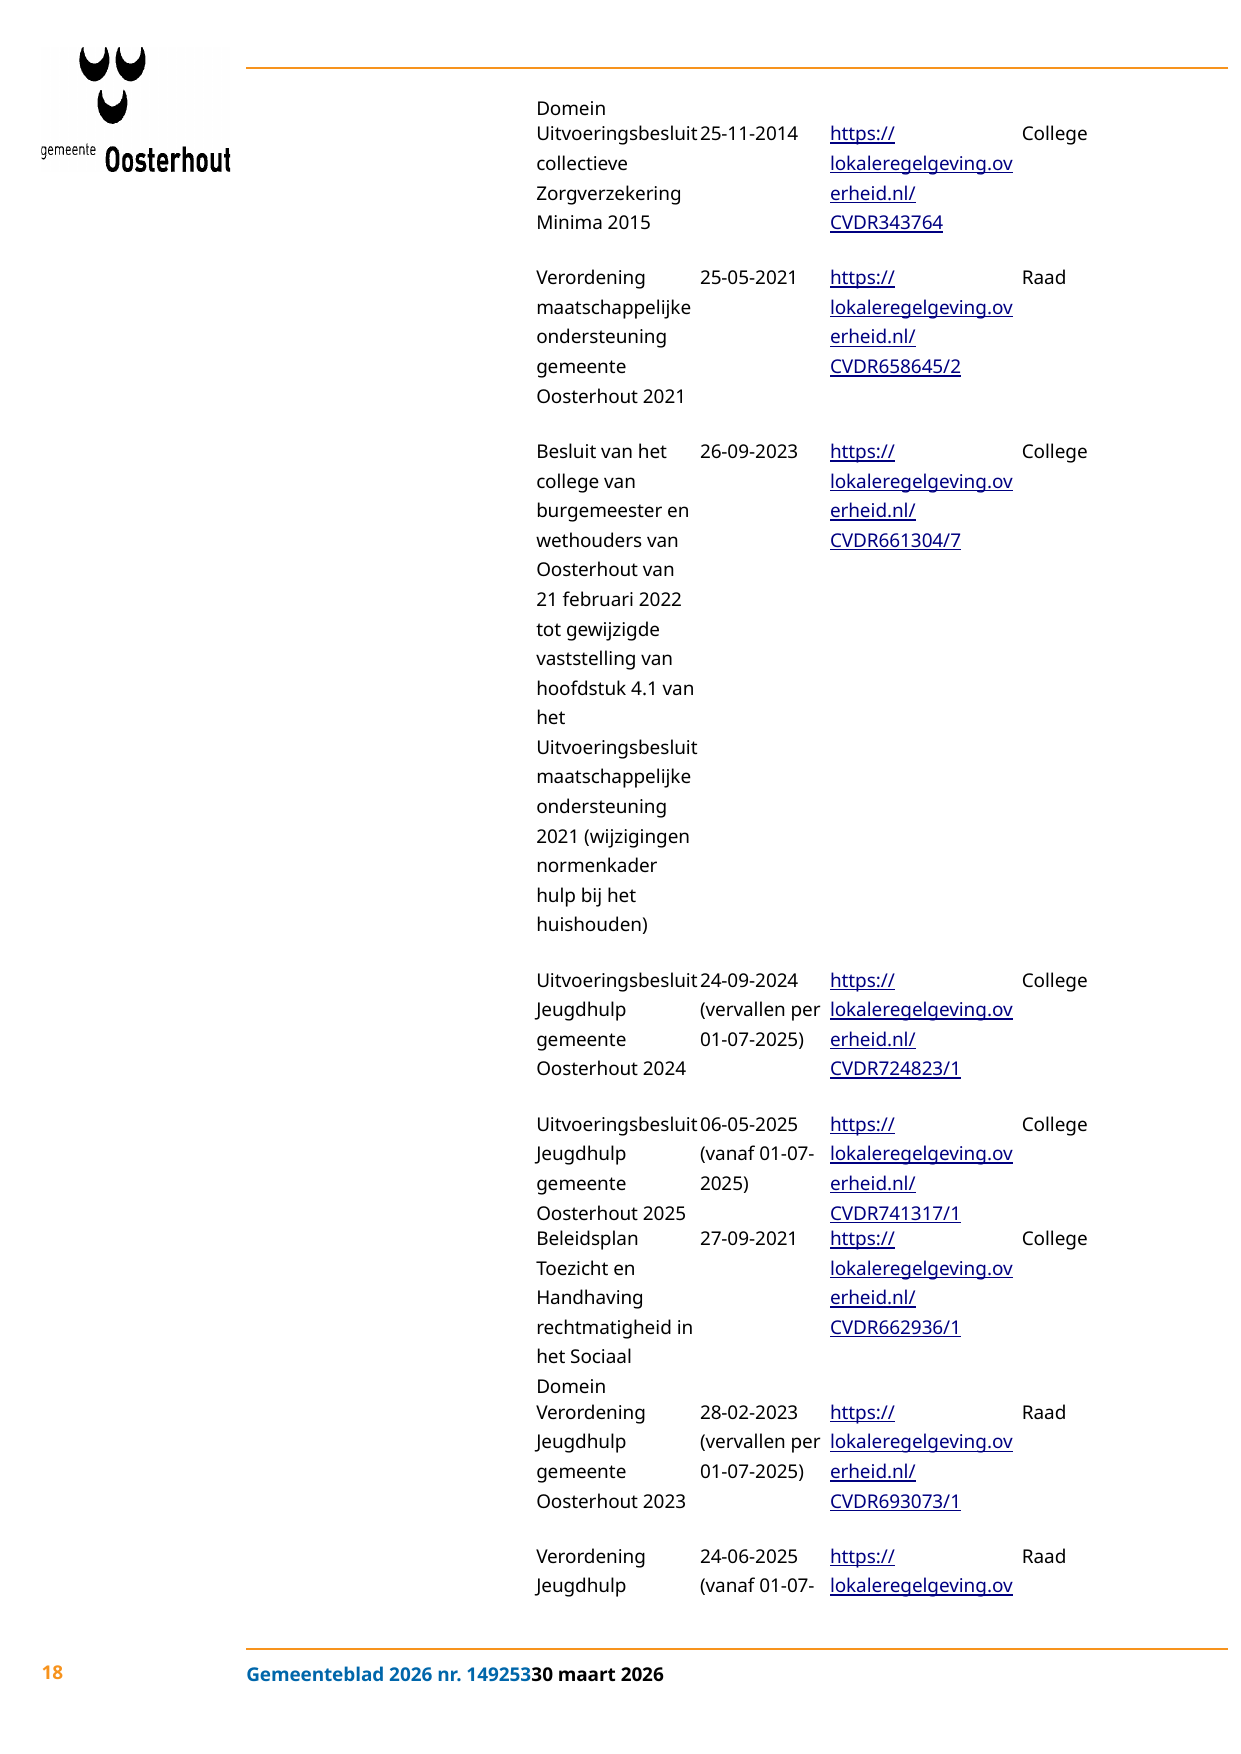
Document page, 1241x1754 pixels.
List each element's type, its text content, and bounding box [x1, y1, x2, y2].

table_cell Verordening maatschappelijke ondersteuning gemeente Oosterhout 2021 [536, 265, 700, 438]
table_cell [248, 95, 378, 121]
picture [41, 47, 231, 172]
table_cell [248, 121, 378, 264]
table_cell [248, 1225, 378, 1399]
table_cell [248, 265, 378, 438]
table_cell https://lokaleregelgeving.overheid.nl/CVDR724823/1 [830, 967, 1022, 1111]
table_cell College [1022, 967, 1152, 1111]
table_cell https://lokaleregelgeving.ov [830, 1543, 1022, 1598]
table_cell 25-05-2021 [700, 265, 830, 438]
table_cell https://lokaleregelgeving.overheid.nl/CVDR741317/1 [830, 1111, 1022, 1225]
table_cell Uitvoeringsbesluit Jeugdhulp gemeente Oosterhout 2024 [536, 967, 700, 1111]
table_cell Domein [536, 95, 700, 121]
table_cell [248, 1399, 378, 1543]
table_cell [248, 1543, 378, 1598]
table_cell Beleidsplan Toezicht en Handhaving rechtmatigheid in het Sociaal Domein [536, 1225, 700, 1399]
table_cell https://lokaleregelgeving.overheid.nl/CVDR661304/7 [830, 438, 1022, 967]
table_cell Verordening Jeugdhulp gemeente Oosterhout 2023 [536, 1399, 700, 1543]
table_cell [378, 967, 536, 1111]
table_cell 27-09-2021 [700, 1225, 830, 1399]
table_cell https://lokaleregelgeving.overheid.nl/CVDR693073/1 [830, 1399, 1022, 1543]
table_cell College [1022, 1111, 1152, 1225]
table_cell [378, 1111, 536, 1225]
table_cell [248, 438, 378, 967]
table_cell [378, 438, 536, 967]
table_cell 06-05-2025 (vanaf 01-07-2025) [700, 1111, 830, 1225]
table_cell Raad [1022, 265, 1152, 438]
table_cell [700, 95, 830, 121]
table_cell [378, 265, 536, 438]
table_cell Raad [1022, 1543, 1152, 1598]
table_cell College [1022, 438, 1152, 967]
table_cell Uitvoeringsbesluit collectieve Zorgverzekering Minima 2015 [536, 121, 700, 264]
table_cell College [1022, 1225, 1152, 1399]
table_cell Besluit van het college van burgemeester en wethouders van Oosterhout van 21 februari 2022 tot gewijzigde vaststelling van hoofdstuk 4.1 van het Uitvoeringsbesluit maatschappelijke ondersteuning 2021 (wijzigingen normenkader hulp bij het huishouden) [536, 438, 700, 967]
table_cell https://lokaleregelgeving.overheid.nl/CVDR343764 [830, 121, 1022, 264]
table_cell 28-02-2023 (vervallen per 01-07-2025) [700, 1399, 830, 1543]
table_cell 24-06-2025 (vanaf 01-07- [700, 1543, 830, 1598]
table_cell [248, 1111, 378, 1225]
table_cell [1022, 95, 1152, 121]
table_cell [248, 967, 378, 1111]
table_cell [378, 1225, 536, 1399]
table_cell 26-09-2023 [700, 438, 830, 967]
table_cell [378, 1399, 536, 1543]
table_cell [378, 95, 536, 121]
table_cell Raad [1022, 1399, 1152, 1543]
table_cell [378, 1543, 536, 1598]
table_cell https://lokaleregelgeving.overheid.nl/CVDR662936/1 [830, 1225, 1022, 1399]
table_cell 24-09-2024 (vervallen per 01-07-2025) [700, 967, 830, 1111]
table_cell https://lokaleregelgeving.overheid.nl/CVDR658645/2 [830, 265, 1022, 438]
table_cell 25-11-2014 [700, 121, 830, 264]
table_cell College [1022, 121, 1152, 264]
table_cell Uitvoeringsbesluit Jeugdhulp gemeente Oosterhout 2025 [536, 1111, 700, 1225]
table_cell [830, 95, 1022, 121]
table_cell Verordening Jeugdhulp [536, 1543, 700, 1598]
table_cell [378, 121, 536, 264]
